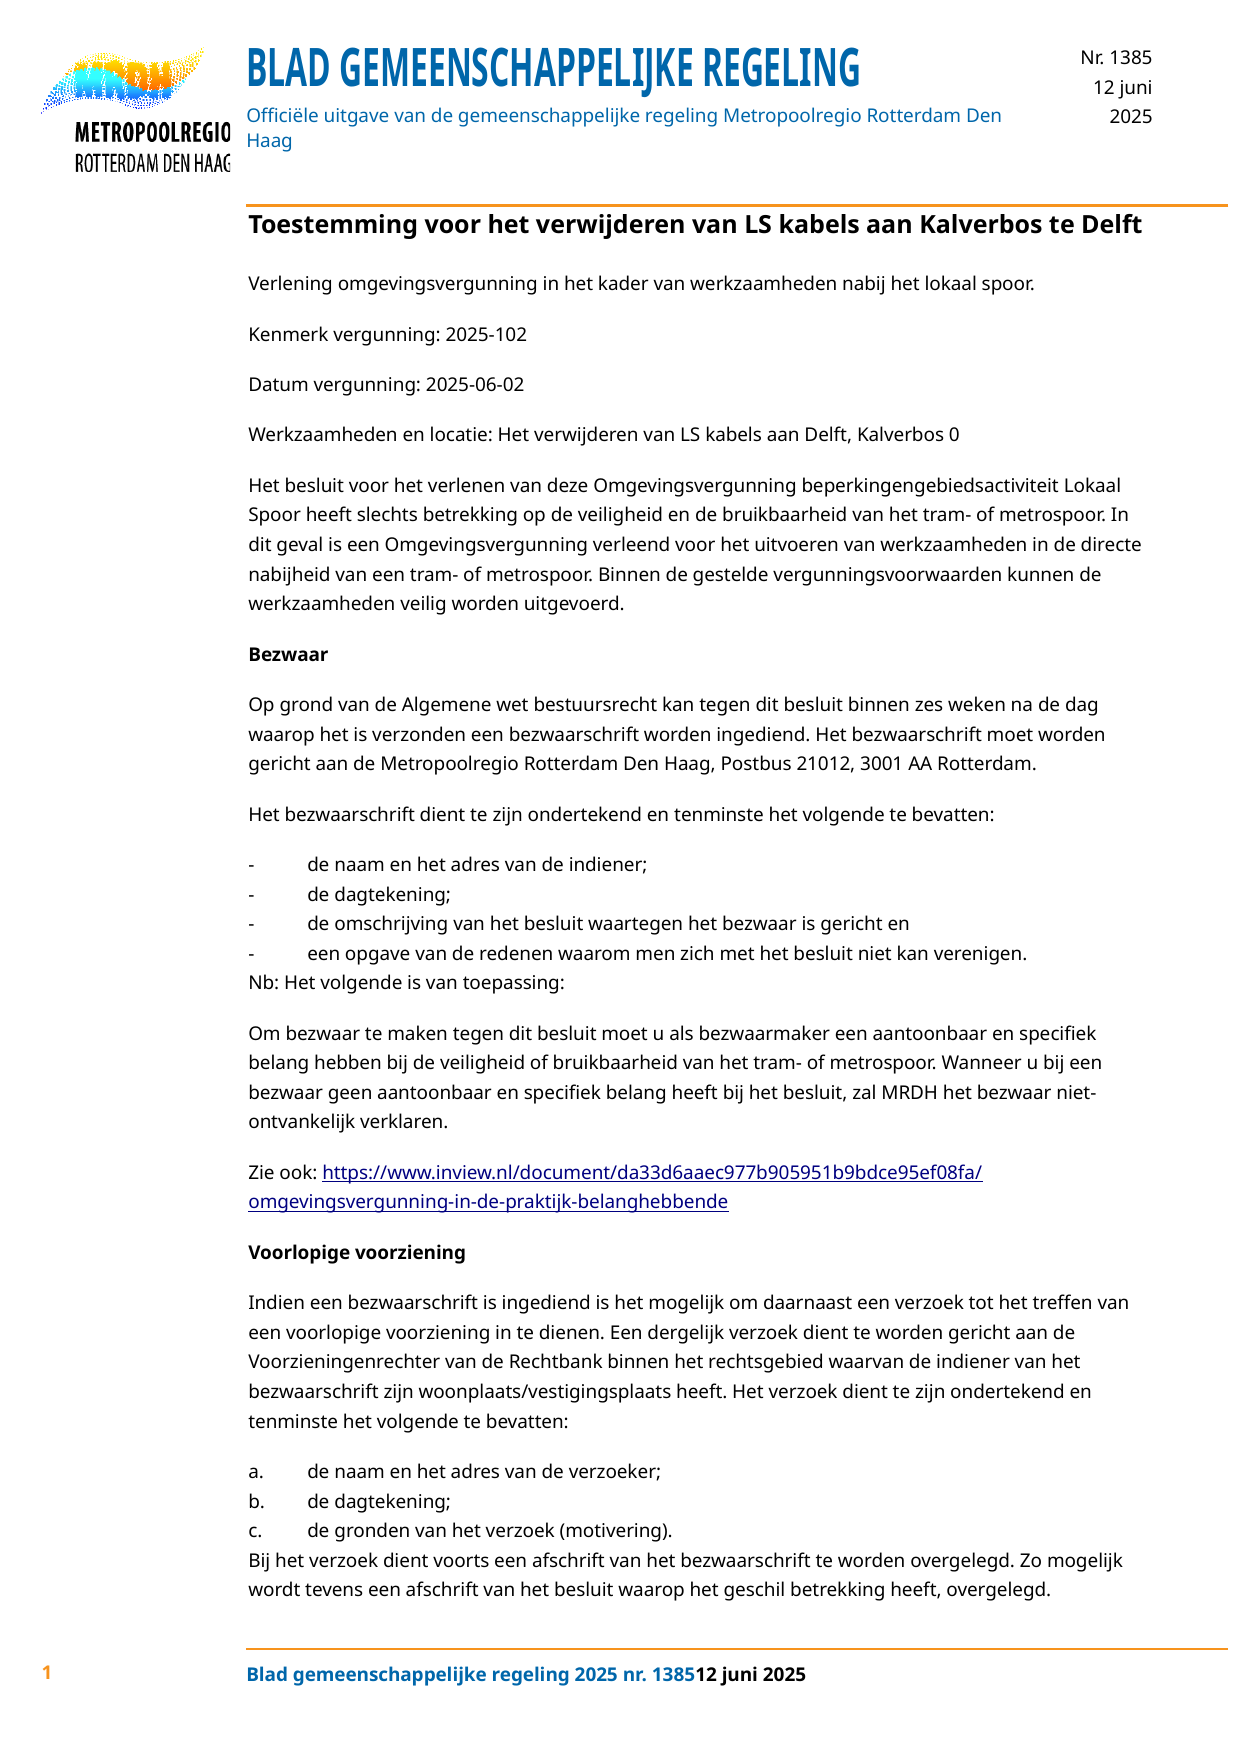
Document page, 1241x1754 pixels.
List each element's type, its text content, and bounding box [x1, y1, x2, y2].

text Voorlopige voorziening [248, 1239, 1152, 1265]
text Kenmerk vergunning: 2025-102 [248, 321, 1152, 346]
list de naam en het adres van de verzoeker; [248, 1458, 1152, 1484]
text Zie ook: https://www.inview.nl/document/da33d6aaec977b905951b9bdce95ef08fa/omgevingsvergunning-in-de-praktijk-belanghebbende [248, 1159, 1152, 1214]
text Toestemming voor het verwijderen van LS kabels aan Kalverbos te Delft [248, 207, 1152, 241]
list een opgave van de redenen waarom men zich met het besluit niet kan verenigen. [248, 940, 1152, 966]
text Indien een bezwaarschrift is ingediend is het mogelijk om daarnaast een verzoek tot het treffen van een voorlopige voorziening in te dienen. Een dergelijk verzoek dient te worden gericht aan de Voorzieningenrechter van de Rechtbank binnen het rechtsgebied waarvan de indiener van het bezwaarschrift zijn woonplaats/vestigingsplaats heeft. Het verzoek dient te zijn ondertekend en tenminste het volgende te bevatten: [248, 1289, 1152, 1433]
text Bezwaar [248, 641, 1152, 666]
text Het bezwaarschrift dient te zijn ondertekend en tenminste het volgende te bevatten: [248, 801, 1152, 826]
text Verlening omgevingsvergunning in het kader van werkzaamheden nabij het lokaal spoor. [248, 270, 1152, 296]
text Nb: Het volgende is van toepassing: [248, 969, 1152, 995]
list de naam en het adres van de indiener; [248, 851, 1152, 877]
list de dagtekening; [248, 1488, 1152, 1513]
text Datum vergunning: 2025-06-02 [248, 371, 1152, 397]
list de omschrijving van het besluit waartegen het bezwaar is gericht en [248, 910, 1152, 936]
text Werkzaamheden en locatie: Het verwijderen van LS kabels aan Delft, Kalverbos 0 [248, 422, 1152, 447]
picture [41, 47, 231, 172]
text Om bezwaar te maken tegen dit besluit moet u als bezwaarmaker een aantoonbaar en specifiek belang hebben bij de veiligheid of bruikbaarheid van het tram- of metrospoor. Wanneer u bij een bezwaar geen aantoonbaar en specifiek belang heeft bij het besluit, zal MRDH het bezwaar niet-ontvankelijk verklaren. [248, 1020, 1152, 1134]
text Bij het verzoek dient voorts een afschrift van het bezwaarschrift te worden overgelegd. Zo mogelijk wordt tevens een afschrift van het besluit waarop het geschil betrekking heeft, overgelegd. [248, 1547, 1152, 1602]
list de gronden van het verzoek (motivering). [248, 1517, 1152, 1543]
text Op grond van de Algemene wet bestuursrecht kan tegen dit besluit binnen zes weken na de dag waarop het is verzonden een bezwaarschrift worden ingediend. Het bezwaarschrift moet worden gericht aan de Metropoolregio Rotterdam Den Haag, Postbus 21012, 3001 AA Rotterdam. [248, 691, 1152, 776]
list de dagtekening; [248, 881, 1152, 906]
text Het besluit voor het verlenen van deze Omgevingsvergunning beperkingengebiedsactiviteit Lokaal Spoor heeft slechts betrekking op de veiligheid en de bruikbaarheid van het tram- of metrospoor. In dit geval is een Omgevingsvergunning verleend voor het uitvoeren van werkzaamheden in de directe nabijheid van een tram- of metrospoor. Binnen de gestelde vergunningsvoorwaarden kunnen de werkzaamheden veilig worden uitgevoerd. [248, 472, 1152, 616]
